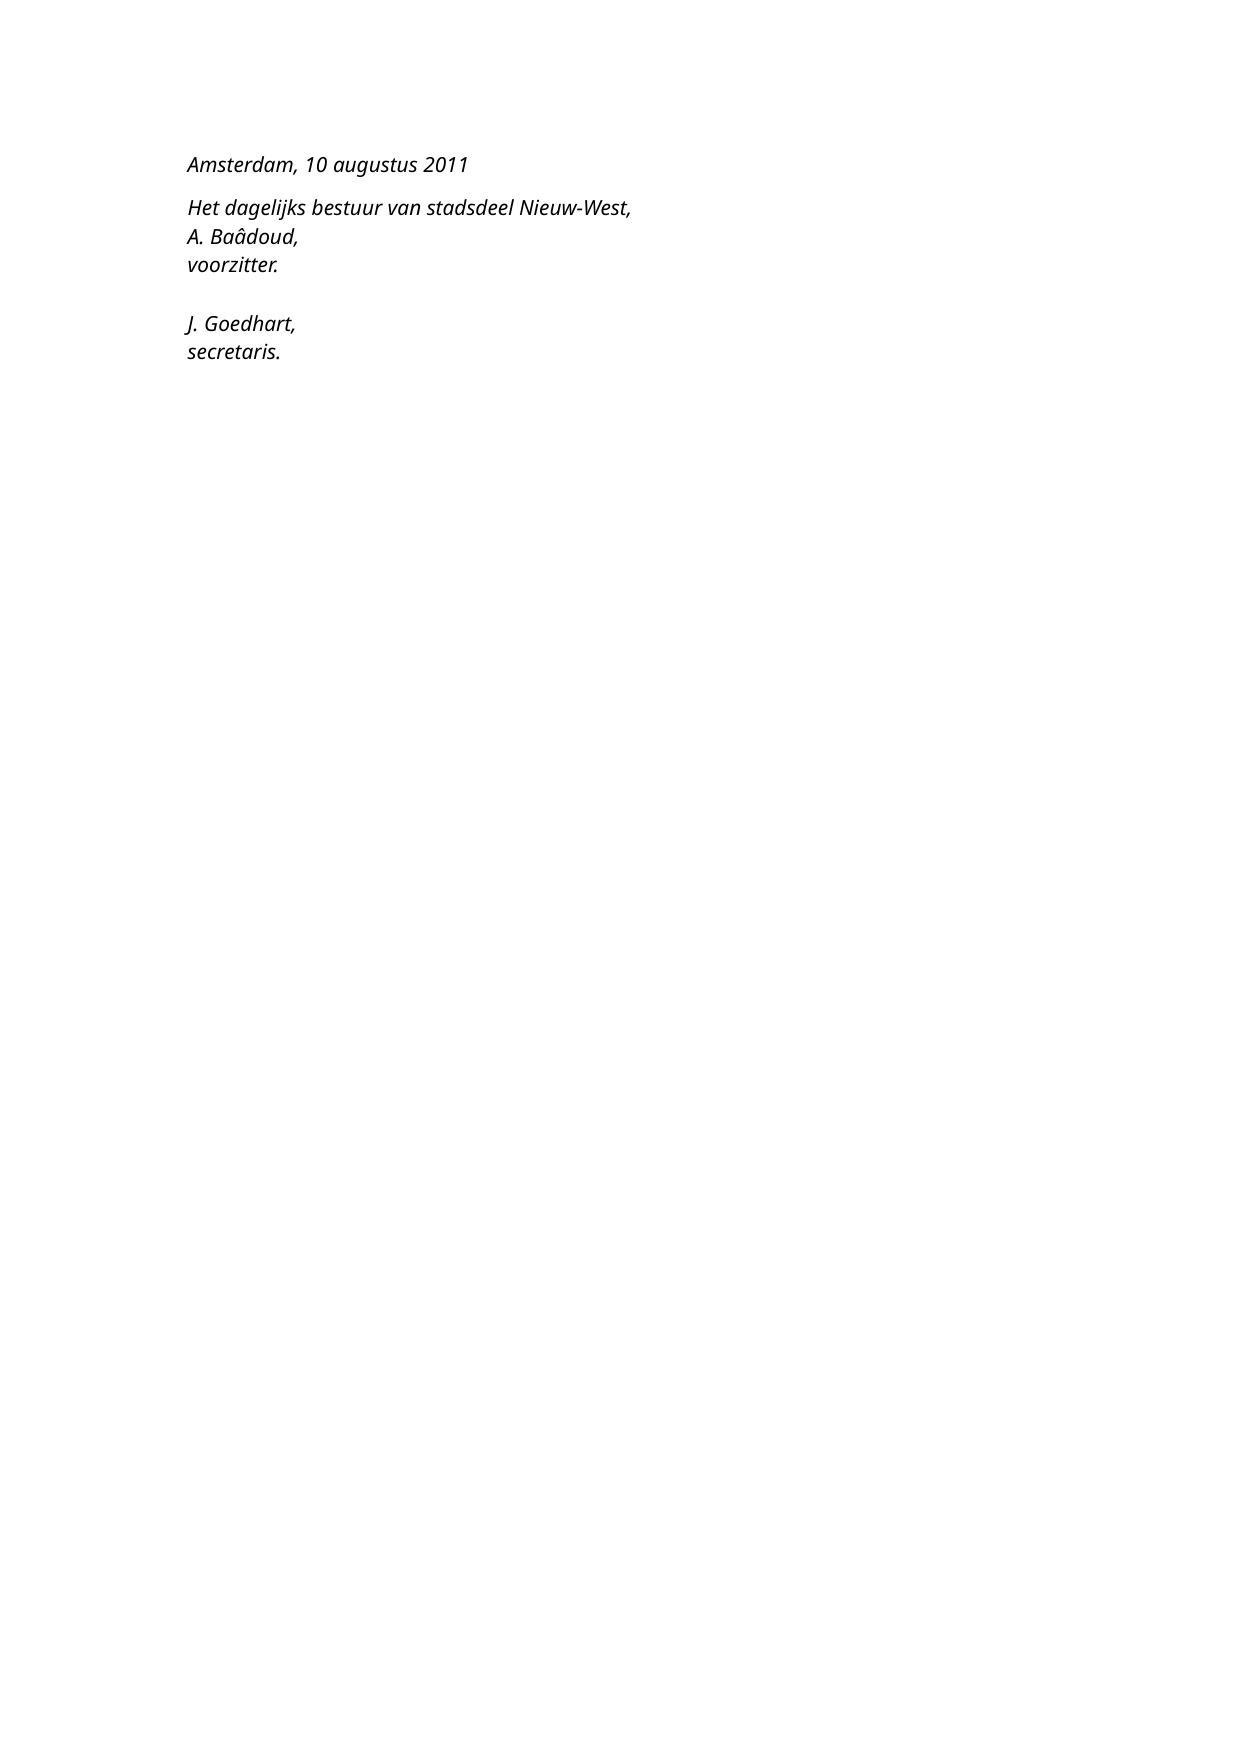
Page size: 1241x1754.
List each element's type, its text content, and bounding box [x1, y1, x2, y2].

text J. Goedhart, [187, 309, 1053, 337]
text Amsterdam, 10 augustus 2011 [187, 150, 1053, 178]
text secretaris. [187, 337, 1053, 366]
text A. Baâdoud, [187, 222, 1053, 250]
text Het dagelijks bestuur van stadsdeel Nieuw-West, [187, 193, 1053, 222]
text voorzitter. [187, 250, 1053, 279]
